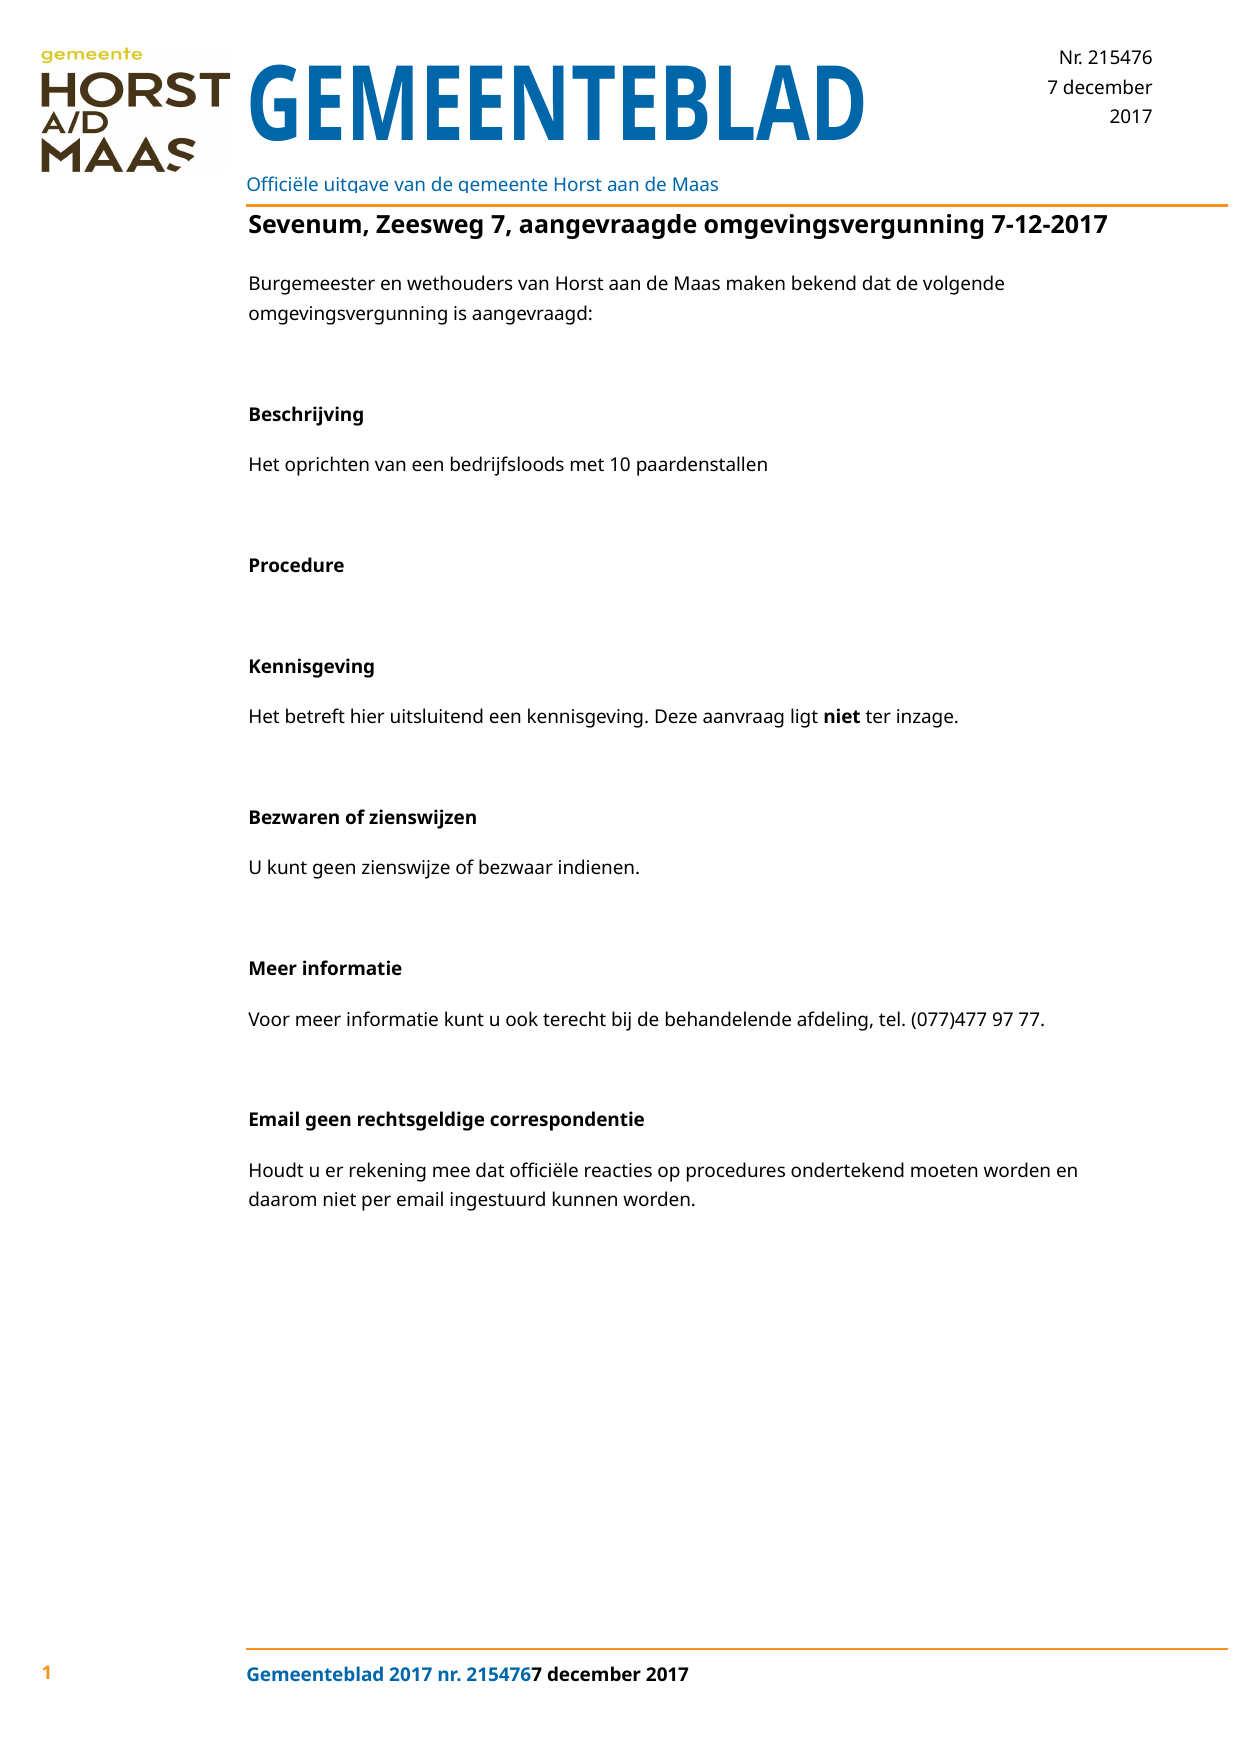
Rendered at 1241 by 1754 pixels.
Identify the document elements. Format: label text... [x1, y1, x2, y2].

text Email geen rechtsgeldige correspondentie [248, 1107, 1152, 1132]
text Het betreft hier uitsluitend een kennisgeving. Deze aanvraag ligt niet ter inzage. [248, 703, 1152, 729]
text Voor meer informatie kunt u ook terecht bij de behandelende afdeling, tel. (077)477 97 77. [248, 1006, 1152, 1031]
text Houdt u er rekening mee dat officiële reacties op procedures ondertekend moeten worden en daarom niet per email ingestuurd kunnen worden. [248, 1157, 1152, 1212]
text Procedure [248, 552, 1152, 578]
text Kennisgeving [248, 653, 1152, 678]
text Beschrijving [248, 401, 1152, 426]
text U kunt geen zienswijze of bezwaar indienen. [248, 854, 1152, 880]
text Burgemeester en wethouders van Horst aan de Maas maken bekend dat de volgende omgevingsvergunning is aangevraagd: [248, 270, 1152, 326]
text Het oprichten van een bedrijfsloods met 10 paardenstallen [248, 451, 1152, 477]
text Meer informatie [248, 955, 1152, 981]
text Sevenum, Zeesweg 7, aangevraagde omgevingsvergunning 7-12-2017 [248, 207, 1152, 241]
picture [41, 47, 231, 172]
text Bezwaren of zienswijzen [248, 804, 1152, 830]
